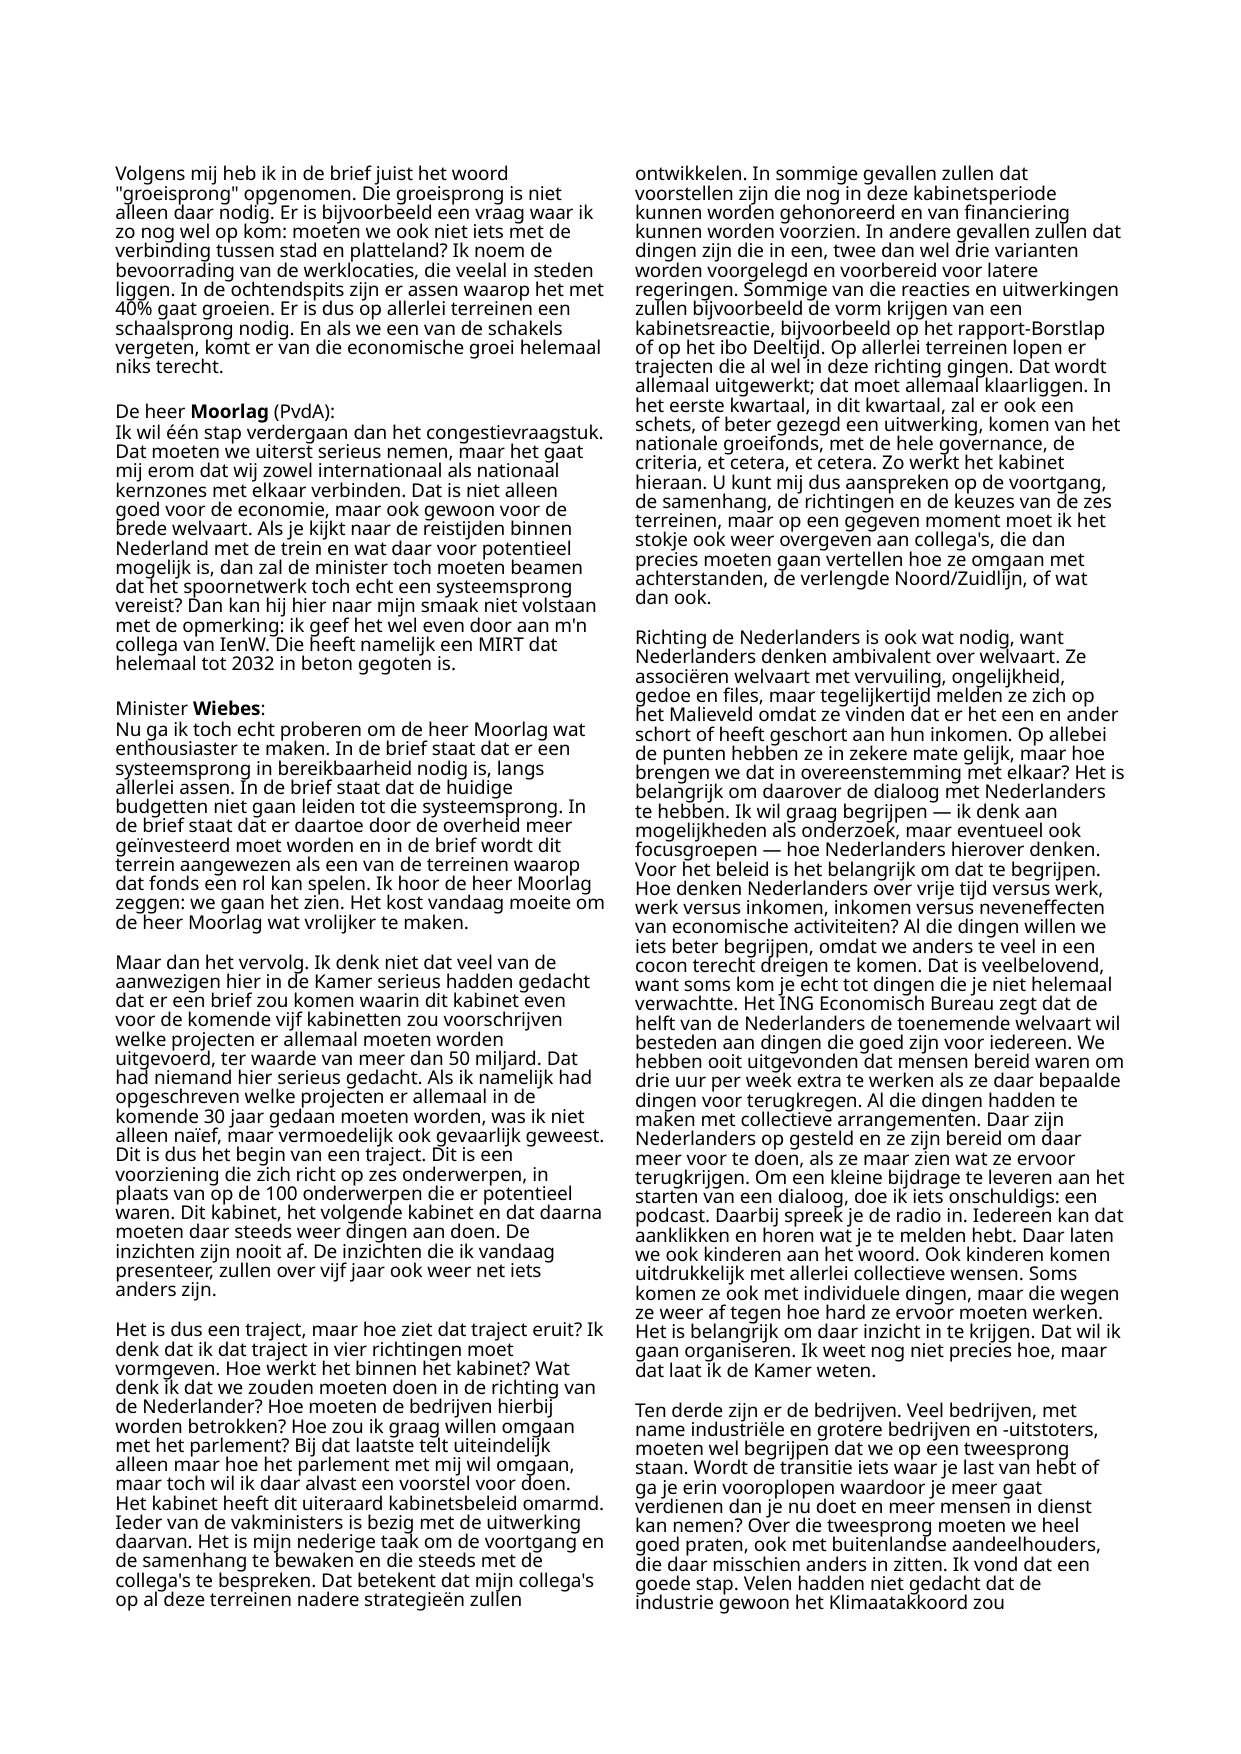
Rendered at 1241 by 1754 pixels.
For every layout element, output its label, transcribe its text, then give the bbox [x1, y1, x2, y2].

text Maar dan het vervolg. Ik denk niet dat veel van de aanwezigen hier in de Kamer serieus hadden gedacht dat er een brief zou komen waarin dit kabinet even voor de komende vijf kabinetten zou voorschrijven welke projecten er allemaal moeten worden uitgevoerd, ter waarde van meer dan 50 miljard. Dat had niemand hier serieus gedacht. Als ik namelijk had opgeschreven welke projecten er allemaal in de komende 30 jaar gedaan moeten worden, was ik niet alleen naïef, maar vermoedelijk ook gevaarlijk geweest. Dit is dus het begin van een traject. Dit is een voorziening die zich richt op zes onderwerpen, in plaats van op de 100 onderwerpen die er potentieel waren. Dit kabinet, het volgende kabinet en dat daarna moeten daar steeds weer dingen aan doen. De inzichten zijn nooit af. De inzichten die ik vandaag presenteer, zullen over vijf jaar ook weer net iets anders zijn. [115, 954, 605, 1301]
text De heer Moorlag (PvdA): [115, 398, 605, 424]
text Volgens mij heb ik in de brief juist het woord "groeisprong" opgenomen. Die groeisprong is niet alleen daar nodig. Er is bijvoorbeeld een vraag waar ik zo nog wel op kom: moeten we ook niet iets met de verbinding tussen stad en platteland? Ik noem de bevoorrading van de werklocaties, die veelal in steden liggen. In de ochtendspits zijn er assen waarop het met 40% gaat groeien. Er is dus op allerlei terreinen een schaalsprong nodig. En als we een van de schakels vergeten, komt er van die economische groei helemaal niks terecht. [115, 165, 605, 377]
text Ten derde zijn er de bedrijven. Veel bedrijven, met name industriële en grotere bedrijven en -uitstoters, moeten wel begrijpen dat we op een tweesprong staan. Wordt de transitie iets waar je last van hebt of ga je erin vooroplopen waardoor je meer gaat verdienen dan je nu doet en meer mensen in dienst kan nemen? Over die tweesprong moeten we heel goed praten, ook met buitenlandse aandeelhouders, die daar misschien anders in zitten. Ik vond dat een goede stap. Velen hadden niet gedacht dat de industrie gewoon het Klimaatakkoord zou [635, 1402, 1125, 1613]
text ontwikkelen. In sommige gevallen zullen dat voorstellen zijn die nog in deze kabinetsperiode kunnen worden gehonoreerd en van financiering kunnen worden voorzien. In andere gevallen zullen dat dingen zijn die in een, twee dan wel drie varianten worden voorgelegd en voorbereid voor latere regeringen. Sommige van die reacties en uitwerkingen zullen bijvoorbeeld de vorm krijgen van een kabinetsreactie, bijvoorbeeld op het rapport-Borstlap of op het ibo Deeltijd. Op allerlei terreinen lopen er trajecten die al wel in deze richting gingen. Dat wordt allemaal uitgewerkt; dat moet allemaal klaarliggen. In het eerste kwartaal, in dit kwartaal, zal er ook een schets, of beter gezegd een uitwerking, komen van het nationale groeifonds, met de hele governance, de criteria, et cetera, et cetera. Zo werkt het kabinet hieraan. U kunt mij dus aanspreken op de voortgang, de samenhang, de richtingen en de keuzes van de zes terreinen, maar op een gegeven moment moet ik het stokje ook weer overgeven aan collega's, die dan precies moeten gaan vertellen hoe ze omgaan met achterstanden, de verlengde Noord/Zuidlijn, of wat dan ook. [635, 165, 1125, 608]
text Nu ga ik toch echt proberen om de heer Moorlag wat enthousiaster te maken. In de brief staat dat er een systeemsprong in bereikbaarheid nodig is, langs allerlei assen. In de brief staat dat de huidige budgetten niet gaan leiden tot die systeemsprong. In de brief staat dat er daartoe door de overheid meer geïnvesteerd moet worden en in de brief wordt dit terrein aangewezen als een van de terreinen waarop dat fonds een rol kan spelen. Ik hoor de heer Moorlag zeggen: we gaan het zien. Het kost vandaag moeite om de heer Moorlag wat vrolijker te maken. [115, 721, 605, 933]
text Richting de Nederlanders is ook wat nodig, want Nederlanders denken ambivalent over welvaart. Ze associëren welvaart met vervuiling, ongelijkheid, gedoe en files, maar tegelijkertijd melden ze zich op het Malieveld omdat ze vinden dat er het een en ander schort of heeft geschort aan hun inkomen. Op allebei de punten hebben ze in zekere mate gelijk, maar hoe brengen we dat in overeenstemming met elkaar? Het is belangrijk om daarover de dialoog met Nederlanders te hebben. Ik wil graag begrijpen — ik denk aan mogelijkheden als onderzoek, maar eventueel ook focusgroepen — hoe Nederlanders hierover denken. Voor het beleid is het belangrijk om dat te begrijpen. Hoe denken Nederlanders over vrije tijd versus werk, werk versus inkomen, inkomen versus neveneffecten van economische activiteiten? Al die dingen willen we iets beter begrijpen, omdat we anders te veel in een cocon terecht dreigen te komen. Dat is veelbelovend, want soms kom je echt tot dingen die je niet helemaal verwachtte. Het ING Economisch Bureau zegt dat de helft van de Nederlanders de toenemende welvaart wil besteden aan dingen die goed zijn voor iedereen. We hebben ooit uitgevonden dat mensen bereid waren om drie uur per week extra te werken als ze daar bepaalde dingen voor terugkregen. Al die dingen hadden te maken met collectieve arrangementen. Daar zijn Nederlanders op gesteld en ze zijn bereid om daar meer voor te doen, als ze maar zien wat ze ervoor terugkrijgen. Om een kleine bijdrage te leveren aan het starten van een dialoog, doe ik iets onschuldigs: een podcast. Daarbij spreek je de radio in. Iedereen kan dat aanklikken en horen wat je te melden hebt. Daar laten we ook kinderen aan het woord. Ook kinderen komen uitdrukkelijk met allerlei collectieve wensen. Soms komen ze ook met individuele dingen, maar die wegen ze weer af tegen hoe hard ze ervoor moeten werken. Het is belangrijk om daar inzicht in te krijgen. Dat wil ik gaan organiseren. Ik weet nog niet precies hoe, maar dat laat ik de Kamer weten. [635, 629, 1125, 1381]
text Het is dus een traject, maar hoe ziet dat traject eruit? Ik denk dat ik dat traject in vier richtingen moet vormgeven. Hoe werkt het binnen het kabinet? Wat denk ik dat we zouden moeten doen in de richting van de Nederlander? Hoe moeten de bedrijven hierbij worden betrokken? Hoe zou ik graag willen omgaan met het parlement? Bij dat laatste telt uiteindelijk alleen maar hoe het parlement met mij wil omgaan, maar toch wil ik daar alvast een voorstel voor doen. Het kabinet heeft dit uiteraard kabinetsbeleid omarmd. Ieder van de vakministers is bezig met de uitwerking daarvan. Het is mijn nederige taak om de voortgang en de samenhang te bewaken en die steeds met de collega's te bespreken. Dat betekent dat mijn collega's op al deze terreinen nadere strategieën zullen [115, 1321, 605, 1610]
text Minister Wiebes: [115, 695, 605, 721]
text Ik wil één stap verdergaan dan het congestievraagstuk. Dat moeten we uiterst serieus nemen, maar het gaat mij erom dat wij zowel internationaal als nationaal kernzones met elkaar verbinden. Dat is niet alleen goed voor de economie, maar ook gewoon voor de brede welvaart. Als je kijkt naar de reistijden binnen Nederland met de trein en wat daar voor potentieel mogelijk is, dan zal de minister toch moeten beamen dat het spoornetwerk toch echt een systeemsprong vereist? Dan kan hij hier naar mijn smaak niet volstaan met de opmerking: ik geef het wel even door aan m'n collega van IenW. Die heeft namelijk een MIRT dat helemaal tot 2032 in beton gegoten is. [115, 424, 605, 674]
